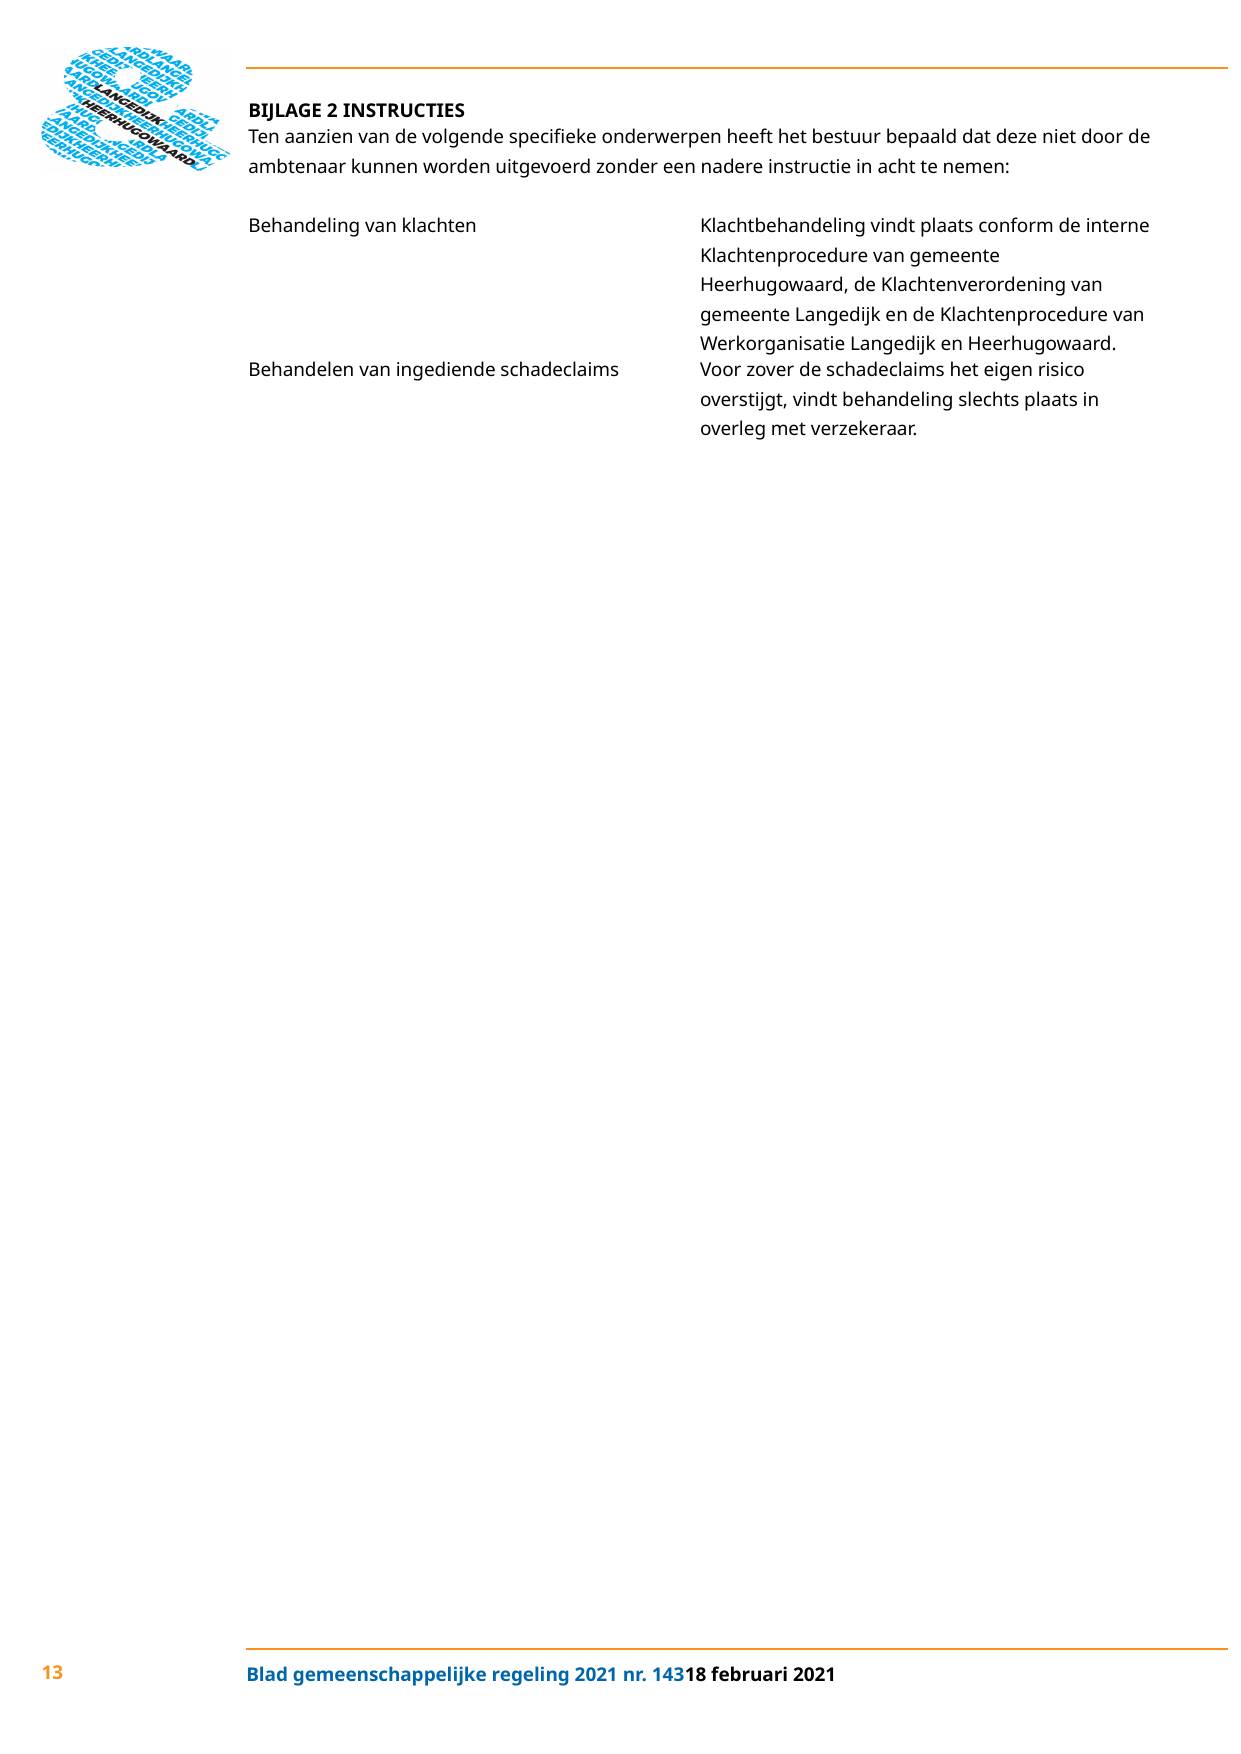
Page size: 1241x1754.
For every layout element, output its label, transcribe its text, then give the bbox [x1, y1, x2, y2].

picture [200, 116, 208, 121]
picture [69, 110, 88, 121]
picture [115, 56, 123, 61]
picture [126, 51, 148, 65]
picture [129, 89, 140, 94]
table_header Klachtbehandeling vindt plaats conform de interne Klachtenprocedure van gemeente Heerhugowaard, de Klachtenverordening van gemeente Langedijk en de Klachtenprocedure van Werkorganisatie Langedijk en Heerhugowaard. [700, 212, 1152, 356]
picture [108, 64, 149, 89]
picture [141, 151, 149, 156]
picture [65, 142, 76, 149]
picture [101, 151, 118, 161]
text Ten aanzien van de volgende specifieke onderwerpen heeft het bestuur bepaald dat deze niet door de ambtenaar kunnen worden uitgevoerd zonder een nadere instructie in acht te nemen: [248, 123, 1152, 179]
picture [41, 47, 231, 172]
picture [95, 56, 103, 62]
table_cell Behandelen van ingediende schadeclaims [248, 356, 700, 441]
picture [64, 130, 100, 151]
text BIJLAGE 2 INSTRUCTIES [248, 95, 1152, 123]
table_cell Voor zover de schadeclaims het eigen risico overstijgt, vindt behandeling slechts plaats in overleg met verzekeraar. [700, 356, 1152, 441]
picture [150, 76, 165, 85]
table_header Behandeling van klachten [248, 212, 700, 356]
picture [115, 47, 125, 53]
picture [41, 129, 59, 139]
picture [77, 126, 85, 131]
picture [180, 116, 188, 121]
